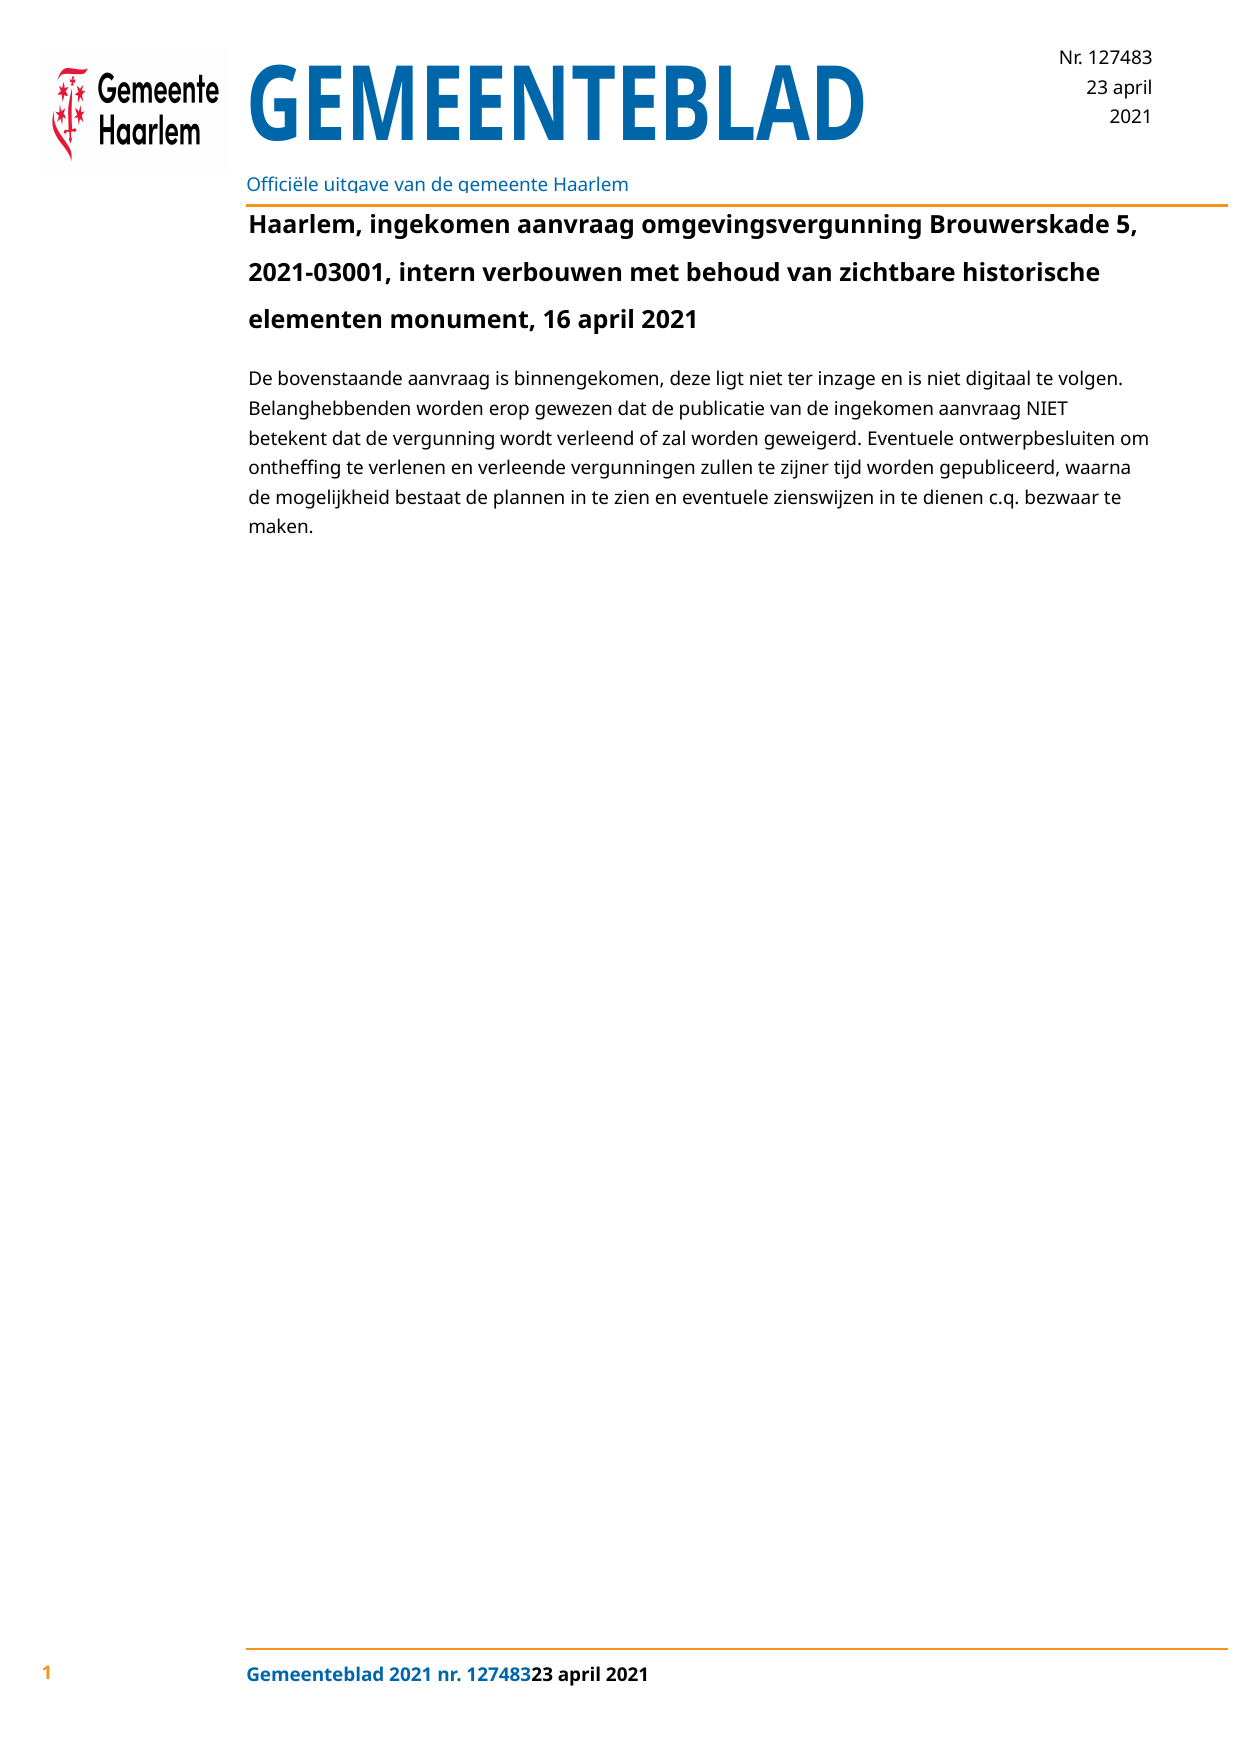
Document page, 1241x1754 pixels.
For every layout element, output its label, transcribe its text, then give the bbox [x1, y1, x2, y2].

picture [41, 47, 231, 172]
text De bovenstaande aanvraag is binnengekomen, deze ligt niet ter inzage en is niet digitaal te volgen. Belanghebbenden worden erop gewezen dat de publicatie van de ingekomen aanvraag NIET betekent dat de vergunning wordt verleend of zal worden geweigerd. Eventuele ontwerpbesluiten om ontheffing te verlenen en verleende vergunningen zullen te zijner tijd worden gepubliceerd, waarna de mogelijkheid bestaat de plannen in te zien en eventuele zienswijzen in te dienen c.q. bezwaar te maken. [248, 366, 1152, 539]
text Haarlem, ingekomen aanvraag omgevingsvergunning Brouwerskade 5, 2021-03001, intern verbouwen met behoud van zichtbare historische elementen monument, 16 april 2021 [248, 207, 1152, 336]
